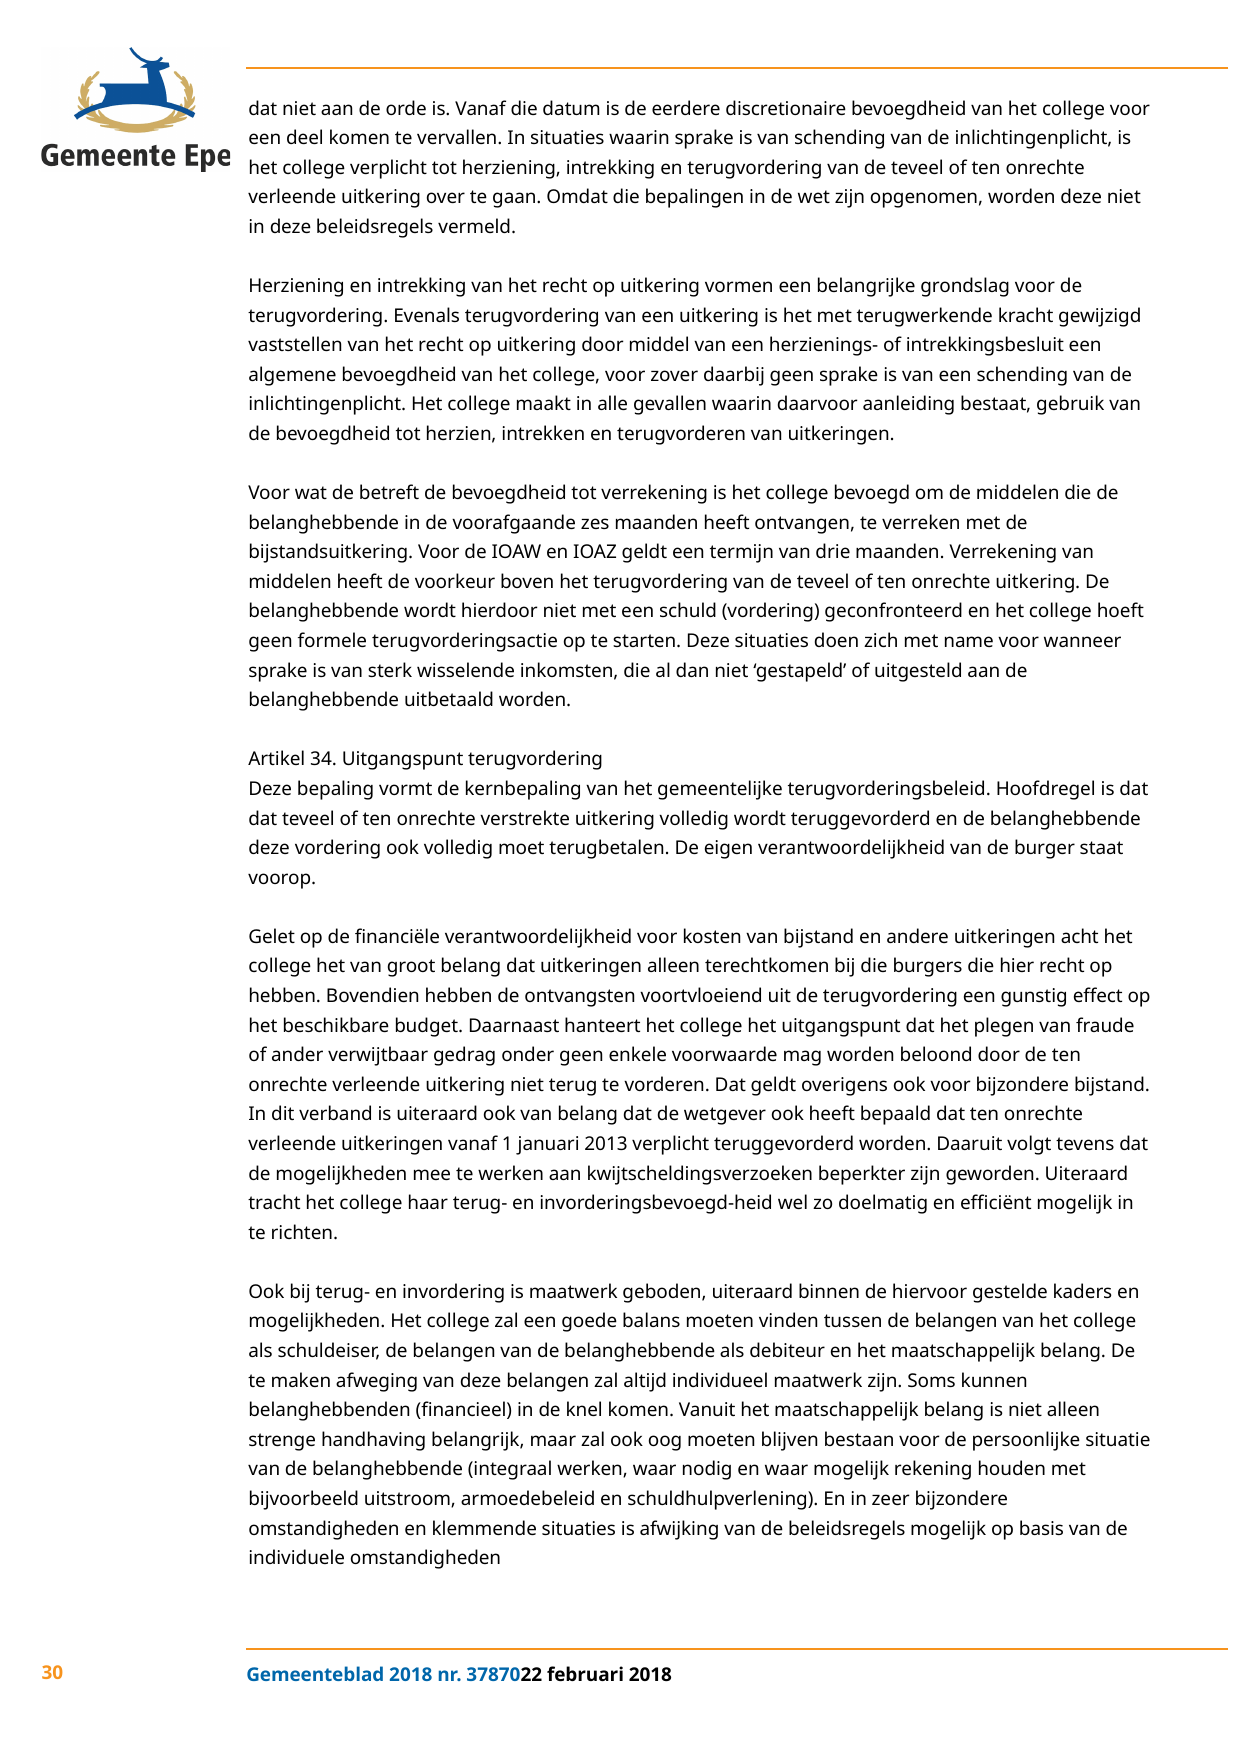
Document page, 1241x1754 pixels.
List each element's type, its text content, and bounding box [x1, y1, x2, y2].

text dat niet aan de orde is. Vanaf die datum is de eerdere discretionaire bevoegdheid van het college voor een deel komen te vervallen. In situaties waarin sprake is van schending van de inlichtingenplicht, is het college verplicht tot herziening, intrekking en terugvordering van de teveel of ten onrechte verleende uitkering over te gaan. Omdat die bepalingen in de wet zijn opgenomen, worden deze niet in deze beleidsregels vermeld. [248, 95, 1152, 239]
text Artikel 34. Uitgangspunt terugvordering [248, 746, 1152, 771]
text Gelet op de financiële verantwoordelijkheid voor kosten van bijstand en andere uitkeringen acht het college het van groot belang dat uitkeringen alleen terechtkomen bij die burgers die hier recht op hebben. Bovendien hebben de ontvangsten voortvloeiend uit de terugvordering een gunstig effect op het beschikbare budget. Daarnaast hanteert het college het uitgangspunt dat het plegen van fraude of ander verwijtbaar gedrag onder geen enkele voorwaarde mag worden beloond door de ten onrechte verleende uitkering niet terug te vorderen. Dat geldt overigens ook voor bijzondere bijstand. [248, 923, 1152, 1097]
picture [41, 47, 231, 172]
text Deze bepaling vormt de kernbepaling van het gemeentelijke terugvorderingsbeleid. Hoofdregel is dat dat teveel of ten onrechte verstrekte uitkering volledig wordt teruggevorderd en de belanghebbende deze vordering ook volledig moet terugbetalen. De eigen verantwoordelijkheid van de burger staat voorop. [248, 775, 1152, 890]
text Herziening en intrekking van het recht op uitkering vormen een belangrijke grondslag voor de terugvordering. Evenals terugvordering van een uitkering is het met terugwerkende kracht gewijzigd vaststellen van het recht op uitkering door middel van een herzienings- of intrekkingsbesluit een algemene bevoegdheid van het college, voor zover daarbij geen sprake is van een schending van de inlichtingenplicht. Het college maakt in alle gevallen waarin daarvoor aanleiding bestaat, gebruik van de bevoegdheid tot herzien, intrekken en terugvorderen van uitkeringen. [248, 272, 1152, 446]
text Voor wat de betreft de bevoegdheid tot verrekening is het college bevoegd om de middelen die de belanghebbende in de voorafgaande zes maanden heeft ontvangen, te verreken met de bijstandsuitkering. Voor de IOAW en IOAZ geldt een termijn van drie maanden. Verrekening van middelen heeft de voorkeur boven het terugvordering van de teveel of ten onrechte uitkering. De belanghebbende wordt hierdoor niet met een schuld (vordering) geconfronteerd en het college hoeft geen formele terugvorderingsactie op te starten. Deze situaties doen zich met name voor wanneer sprake is van sterk wisselende inkomsten, die al dan niet ‘gestapeld’ of uitgesteld aan de belanghebbende uitbetaald worden. [248, 479, 1152, 712]
text Ook bij terug- en invordering is maatwerk geboden, uiteraard binnen de hiervoor gestelde kaders en mogelijkheden. Het college zal een goede balans moeten vinden tussen de belangen van het college als schuldeiser, de belangen van de belanghebbende als debiteur en het maatschappelijk belang. De te maken afweging van deze belangen zal altijd individueel maatwerk zijn. Soms kunnen belanghebbenden (financieel) in de knel komen. Vanuit het maatschappelijk belang is niet alleen strenge handhaving belangrijk, maar zal ook oog moeten blijven bestaan voor de persoonlijke situatie van de belanghebbende (integraal werken, waar nodig en waar mogelijk rekening houden met bijvoorbeeld uitstroom, armoedebeleid en schuldhulpverlening). En in zeer bijzondere omstandigheden en klemmende situaties is afwijking van de beleidsregels mogelijk op basis van de individuele omstandigheden [248, 1278, 1152, 1570]
text In dit verband is uiteraard ook van belang dat de wetgever ook heeft bepaald dat ten onrechte verleende uitkeringen vanaf 1 januari 2013 verplicht teruggevorderd worden. Daaruit volgt tevens dat de mogelijkheden mee te werken aan kwijtscheldingsverzoeken beperkter zijn geworden. Uiteraard tracht het college haar terug- en invorderingsbevoegd-heid wel zo doelmatig en efficiënt mogelijk in te richten. [248, 1101, 1152, 1245]
